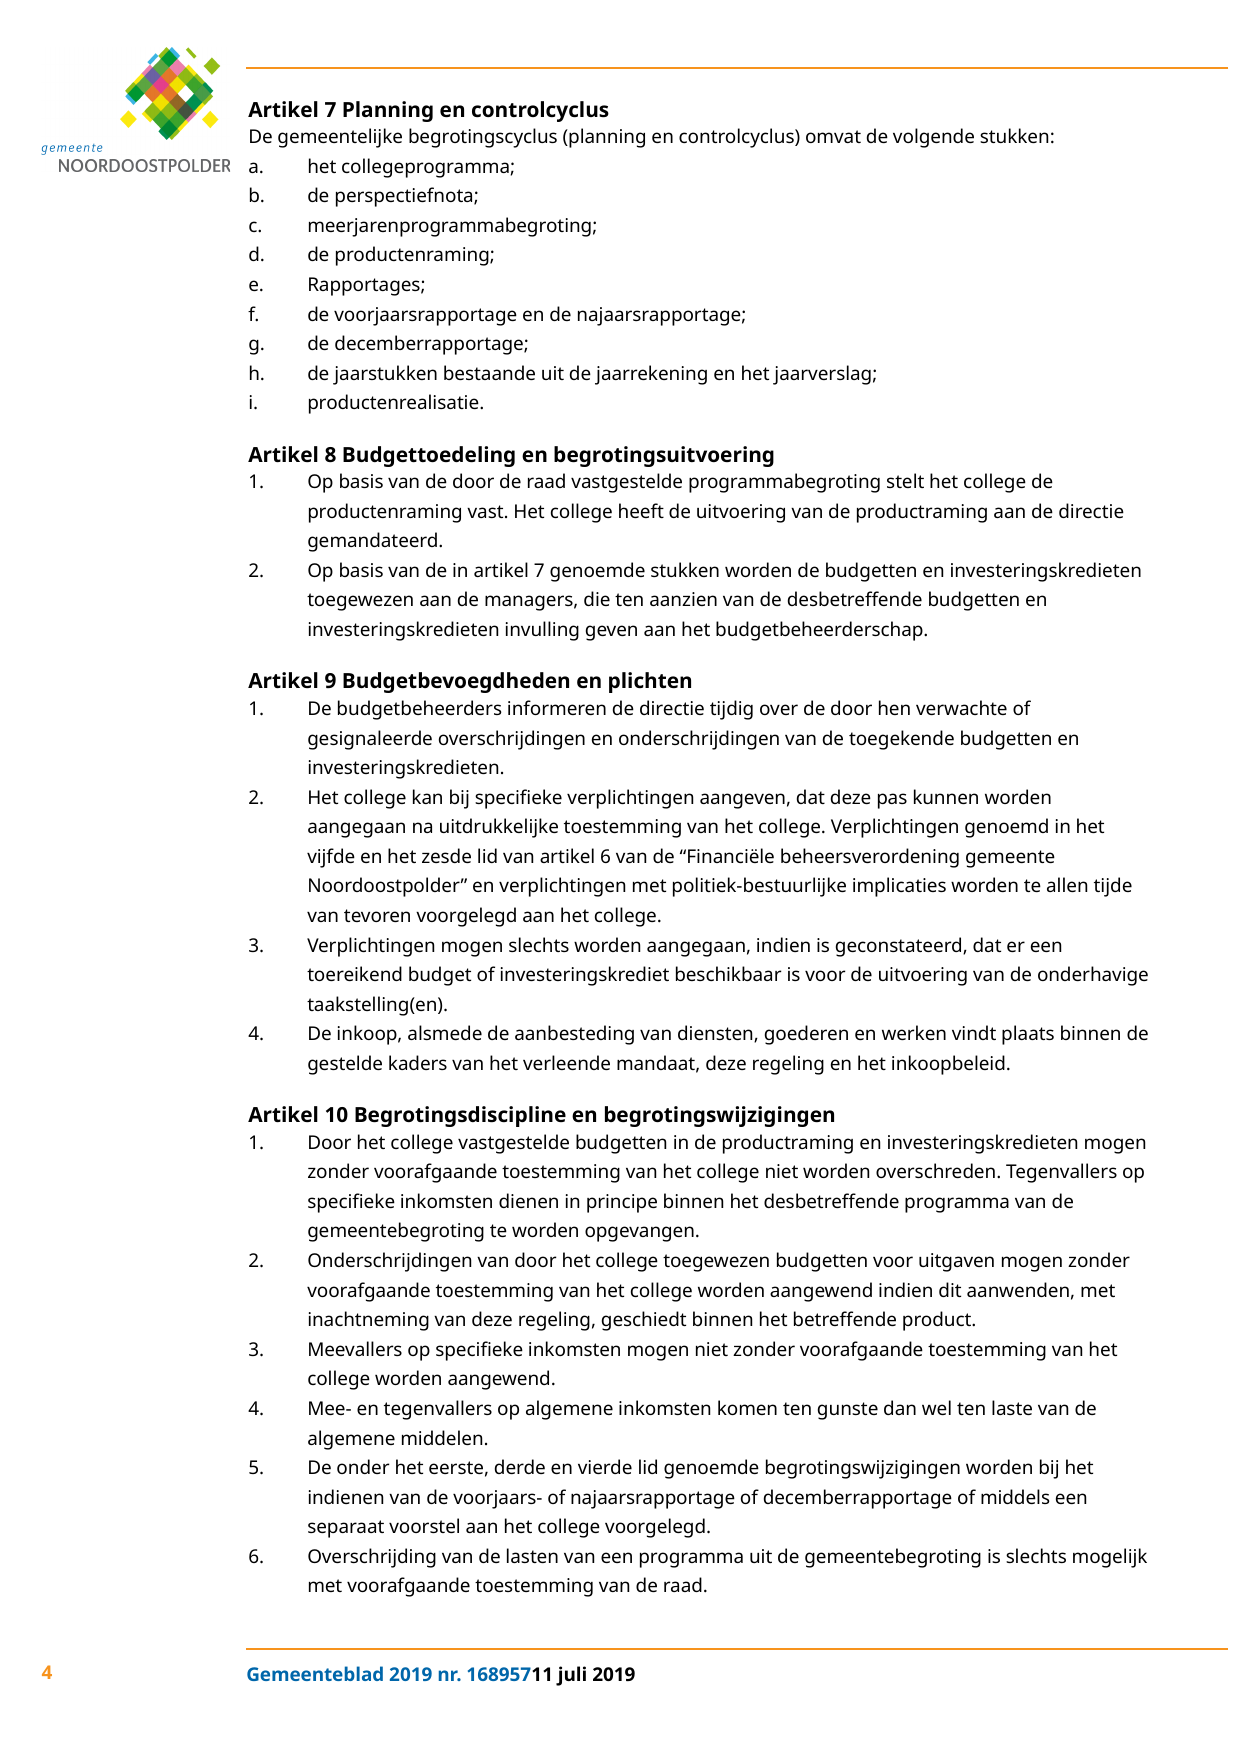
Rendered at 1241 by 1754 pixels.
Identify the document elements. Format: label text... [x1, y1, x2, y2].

list meerjarenprogrammabegroting; [248, 212, 1152, 238]
list Op basis van de in artikel 7 genoemde stukken worden de budgetten en investeringskredieten toegewezen aan de managers, die ten aanzien van de desbetreffende budgetten en investeringskredieten invulling geven aan het budgetbeheerderschap. [248, 557, 1152, 642]
text Artikel 8 Budgettoedeling en begrotingsuitvoering [248, 440, 1152, 468]
list productenrealisatie. [248, 389, 1152, 415]
list De onder het eerste, derde en vierde lid genoemde begrotingswijzigingen worden bij het indienen van de voorjaars- of najaarsrapportage of decemberrapportage of middels een separaat voorstel aan het college voorgelegd. [248, 1454, 1152, 1539]
text De gemeentelijke begrotingscyclus (planning en controlcyclus) omvat de volgende stukken: [248, 123, 1152, 149]
list Overschrijding van de lasten van een programma uit de gemeentebegroting is slechts mogelijk met voorafgaande toestemming van de raad. [248, 1543, 1152, 1598]
list Onderschrijdingen van door het college toegewezen budgetten voor uitgaven mogen zonder voorafgaande toestemming van het college worden aangewend indien dit aanwenden, met inachtneming van deze regeling, geschiedt binnen het betreffende product. [248, 1247, 1152, 1332]
text Artikel 10 Begrotingsdiscipline en begrotingswijzigingen [248, 1101, 1152, 1129]
list Het college kan bij specifieke verplichtingen aangeven, dat deze pas kunnen worden aangegaan na uitdrukkelijke toestemming van het college. Verplichtingen genoemd in het vijfde en het zesde lid van artikel 6 van de “Financiële beheersverordening gemeente Noordoostpolder” en verplichtingen met politiek-bestuurlijke implicaties worden te allen tijde van tevoren voorgelegd aan het college. [248, 784, 1152, 928]
list De budgetbeheerders informeren de directie tijdig over de door hen verwachte of gesignaleerde overschrijdingen en onderschrijdingen van de toegekende budgetten en investeringskredieten. [248, 695, 1152, 780]
list de perspectiefnota; [248, 182, 1152, 208]
list Op basis van de door de raad vastgestelde programmabegroting stelt het college de productenraming vast. Het college heeft de uitvoering van de productraming aan de directie gemandateerd. [248, 468, 1152, 553]
list Door het college vastgestelde budgetten in de productraming en investeringskredieten mogen zonder voorafgaande toestemming van het college niet worden overschreden. Tegenvallers op specifieke inkomsten dienen in principe binnen het desbetreffende programma van de gemeentebegroting te worden opgevangen. [248, 1129, 1152, 1243]
text Artikel 9 Budgetbevoegdheden en plichten [248, 667, 1152, 695]
picture [41, 47, 231, 172]
text Artikel 7 Planning en controlcyclus [248, 95, 1152, 123]
list De inkoop, alsmede de aanbesteding van diensten, goederen en werken vindt plaats binnen de gestelde kaders van het verleende mandaat, deze regeling en het inkoopbeleid. [248, 1021, 1152, 1076]
list de jaarstukken bestaande uit de jaarrekening en het jaarverslag; [248, 360, 1152, 386]
list de decemberrapportage; [248, 330, 1152, 356]
list Meevallers op specifieke inkomsten mogen niet zonder voorafgaande toestemming van het college worden aangewend. [248, 1336, 1152, 1391]
list Mee- en tegenvallers op algemene inkomsten komen ten gunste dan wel ten laste van de algemene middelen. [248, 1395, 1152, 1451]
list Rapportages; [248, 271, 1152, 297]
list de productenraming; [248, 242, 1152, 267]
list Verplichtingen mogen slechts worden aangegaan, indien is geconstateerd, dat er een toereikend budget of investeringskrediet beschikbaar is voor de uitvoering van de onderhavige taakstelling(en). [248, 932, 1152, 1017]
list het collegeprogramma; [248, 153, 1152, 178]
list de voorjaarsrapportage en de najaarsrapportage; [248, 301, 1152, 326]
